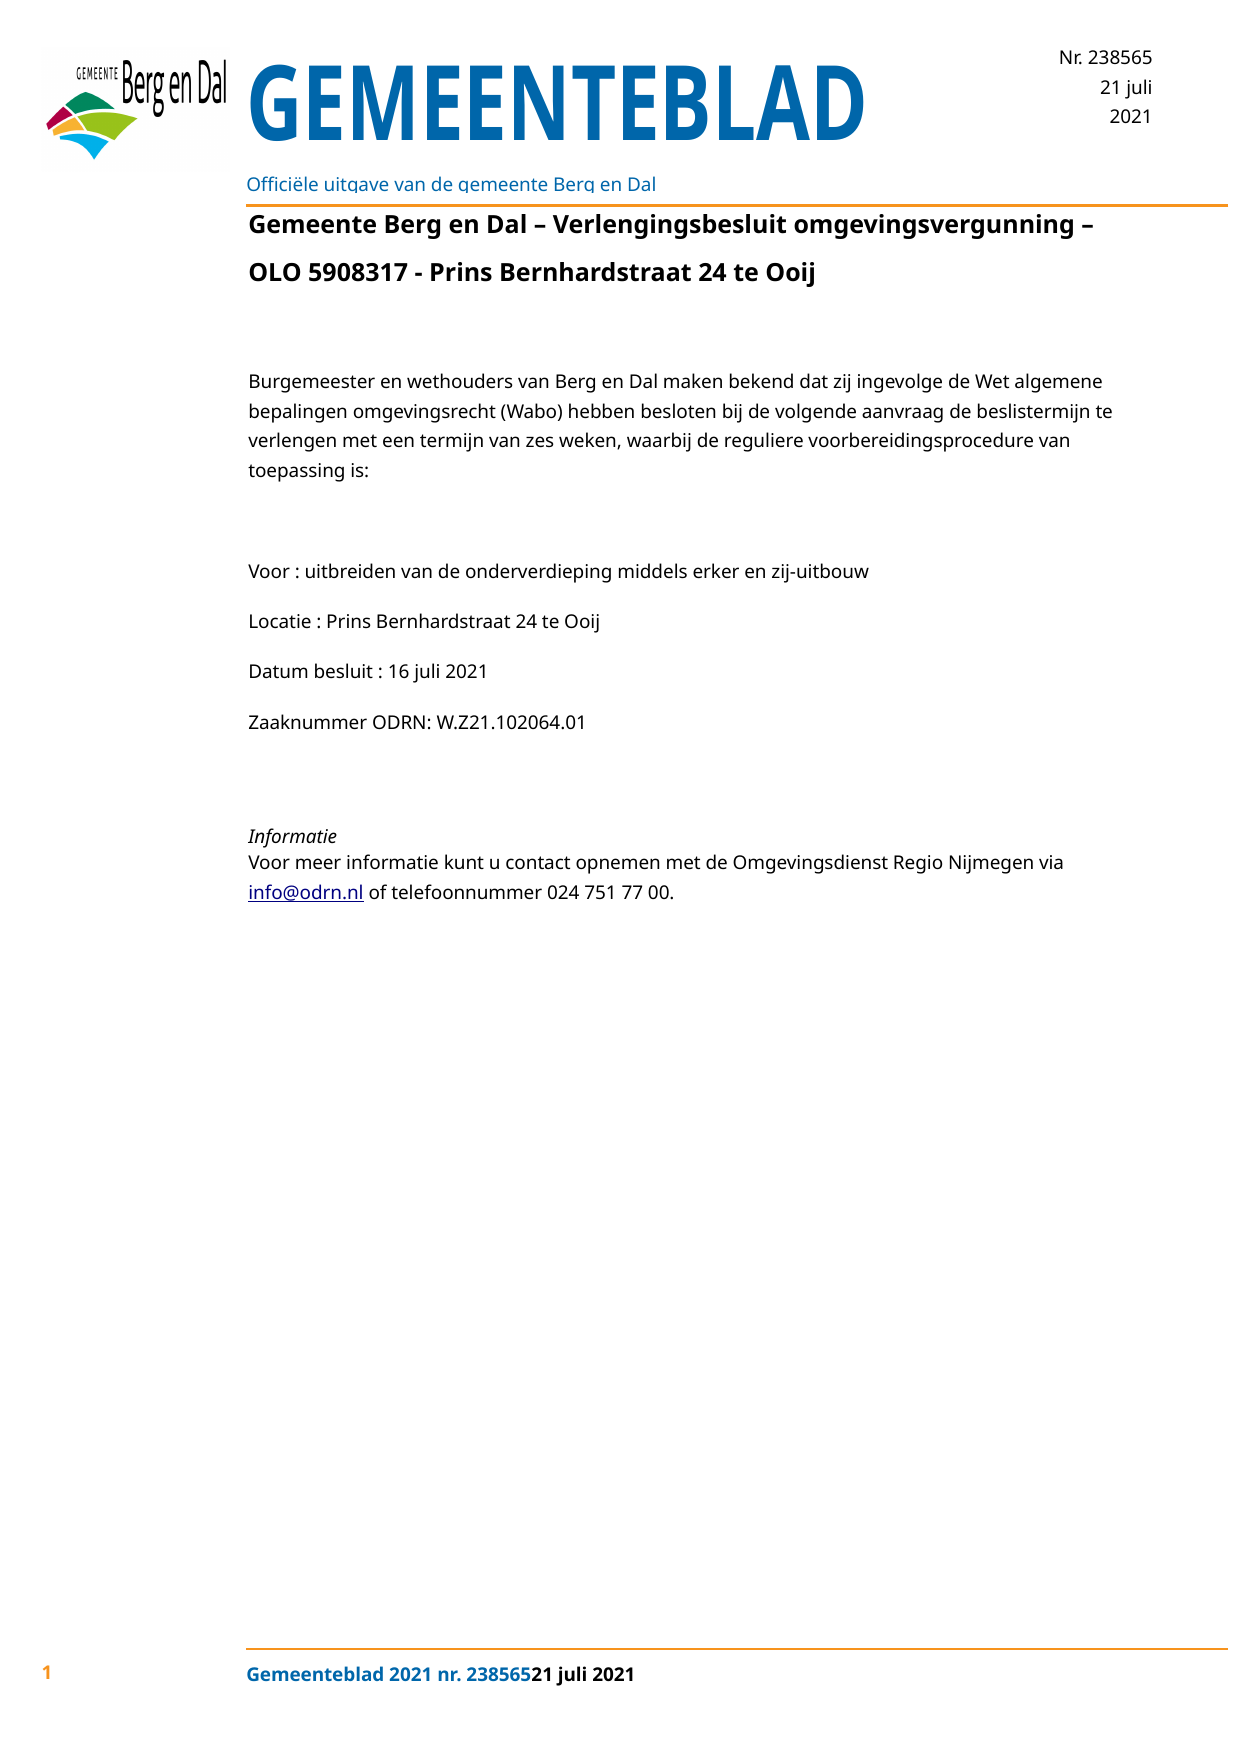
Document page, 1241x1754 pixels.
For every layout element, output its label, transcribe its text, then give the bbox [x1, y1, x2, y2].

text Gemeente Berg en Dal – Verlengingsbesluit omgevingsvergunning – OLO 5908317 - Prins Bernhardstraat 24 te Ooij [248, 207, 1152, 288]
text Voor : uitbreiden van de onderverdieping middels erker en zij-uitbouw [248, 558, 1152, 584]
text Datum besluit : 16 juli 2021 [248, 659, 1152, 684]
text Locatie : Prins Bernhardstraat 24 te Ooij [248, 608, 1152, 634]
text Voor meer informatie kunt u contact opnemen met de Omgevingsdienst Regio Nijmegen via info@odrn.nl of telefoonnummer 024 751 77 00. [248, 849, 1152, 904]
text Informatie [248, 823, 1152, 849]
picture [41, 47, 231, 172]
text Burgemeester en wethouders van Berg en Dal maken bekend dat zij ingevolge de Wet algemene bepalingen omgevingsrecht (Wabo) hebben besloten bij de volgende aanvraag de beslistermijn te verlengen met een termijn van zes weken, waarbij de reguliere voorbereidingsprocedure van toepassing is: [248, 368, 1152, 483]
text Zaaknummer ODRN: W.Z21.102064.01 [248, 709, 1152, 735]
